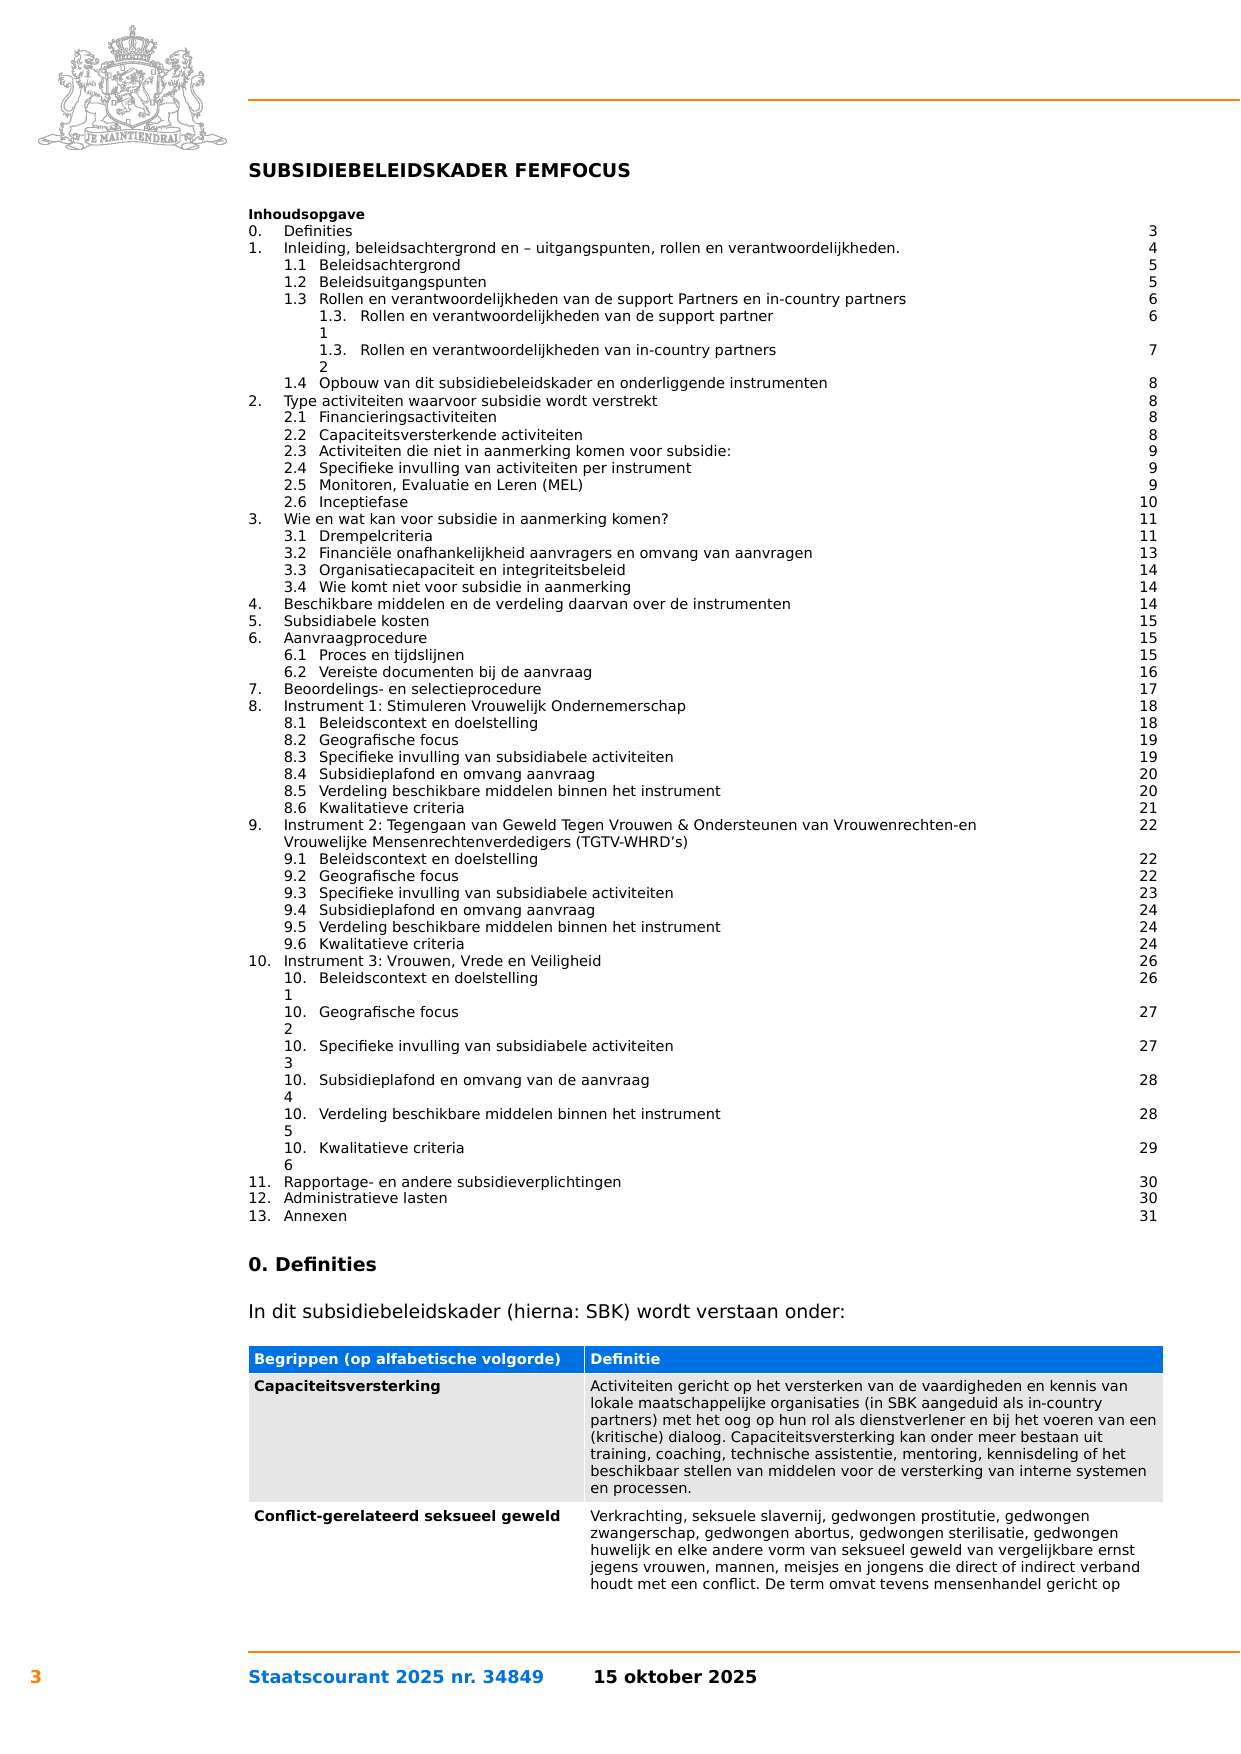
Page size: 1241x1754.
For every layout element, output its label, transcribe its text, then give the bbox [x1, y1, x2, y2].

table_cell 8 [1016, 393, 1163, 409]
table_cell 8.4 [278, 766, 313, 783]
table_cell 3.3 [278, 562, 313, 579]
table_cell [248, 274, 277, 291]
table_cell [248, 291, 277, 307]
table_cell 1.1 [278, 257, 313, 273]
table_cell 9.6 [278, 936, 313, 953]
table_cell 4 [1016, 240, 1163, 257]
table_cell [248, 528, 277, 545]
table_cell 16 [1016, 664, 1163, 681]
table_cell Monitoren, Evaluatie en Leren (MEL) [313, 477, 1016, 494]
table_cell 18 [1016, 715, 1163, 732]
table_cell Beleidscontext en doelstelling [313, 715, 1016, 732]
table_cell Geografische focus [313, 1004, 1016, 1038]
table_cell 10.3 [278, 1038, 313, 1072]
table_cell 1.3.2 [313, 341, 354, 375]
table_cell Definities [278, 223, 1016, 239]
table_cell 22 [1016, 851, 1163, 868]
table_cell Beleidscontext en doelstelling [313, 851, 1016, 868]
table_cell 6 [1016, 291, 1163, 307]
table_cell 10.2 [278, 1004, 313, 1038]
table_cell Rapportage- en andere subsidieverplichtingen [278, 1174, 1016, 1190]
table_cell 7. [248, 681, 277, 698]
table_cell Rollen en verantwoordelijkheden van de support partner [354, 308, 1016, 341]
table_cell Instrument 3: Vrouwen, Vrede en Veiligheid [278, 953, 1016, 970]
table_cell 28 [1016, 1072, 1163, 1106]
table_cell [248, 1106, 277, 1139]
table_cell 8.3 [278, 749, 313, 766]
table_cell Inceptiefase [313, 494, 1016, 511]
table_cell 10.5 [278, 1106, 313, 1139]
table_cell 10. [248, 953, 277, 970]
table_cell 2.2 [278, 426, 313, 443]
table_header Begrippen (op alfabetische volgorde) [249, 1346, 584, 1373]
table_cell 2.3 [278, 443, 313, 460]
table_cell Administratieve lasten [278, 1190, 1016, 1207]
subtitle 0. Definities [248, 1254, 1163, 1276]
table_cell 10.6 [278, 1140, 313, 1173]
table_cell [248, 477, 277, 494]
table_cell Financiële onafhankelijkheid aanvragers en omvang van aanvragen [313, 545, 1016, 562]
table_cell 28 [1016, 1106, 1163, 1139]
table_cell 1.2 [278, 274, 313, 291]
table_cell 2.1 [278, 409, 313, 426]
table_cell 14 [1016, 562, 1163, 579]
table_cell Annexen [278, 1208, 1016, 1224]
table_cell 8.5 [278, 783, 313, 800]
table_cell 27 [1016, 1038, 1163, 1072]
table_cell 0. [248, 223, 277, 239]
table_cell Beoordelings- en selectieprocedure [278, 681, 1016, 698]
table_cell [248, 851, 277, 868]
table_cell 9 [1016, 443, 1163, 460]
table_cell 6.2 [278, 664, 313, 681]
table_cell [248, 443, 277, 460]
table_cell [278, 308, 313, 341]
table_cell [248, 970, 277, 1004]
table_cell [248, 308, 277, 341]
table_cell [248, 766, 277, 783]
table_cell [248, 562, 277, 579]
table_cell 19 [1016, 732, 1163, 749]
table_cell [248, 460, 277, 477]
table_cell 15 [1016, 613, 1163, 630]
table_cell 13. [248, 1208, 277, 1224]
table_cell Specifieke invulling van subsidiabele activiteiten [313, 885, 1016, 902]
table_cell [248, 902, 277, 919]
table_cell 8 [1016, 375, 1163, 392]
table_cell Kwalitatieve criteria [313, 1140, 1016, 1173]
table_cell Inleiding, beleidsachtergrond en – uitgangspunten, rollen en verantwoordelijkheden. [278, 240, 1016, 257]
table_cell [278, 341, 313, 375]
table_cell 9.4 [278, 902, 313, 919]
table_cell Financieringsactiviteiten [313, 409, 1016, 426]
table_cell Proces en tijdslijnen [313, 647, 1016, 664]
table_cell 1.3.1 [313, 308, 354, 341]
table_cell Verkrachting, seksuele slavernij, gedwongen prostitutie, gedwongen zwangerschap, gedwongen abortus, gedwongen sterilisatie, gedwongen huwelijk en elke andere vorm van seksueel geweld van vergelijkbare ernst jegens vrouwen, mannen, meisjes en jongens die direct of indirect verband houdt met een conflict. De term omvat tevens mensenhandel gericht op [585, 1503, 1163, 1597]
table_cell 18 [1016, 698, 1163, 715]
table_cell 9. [248, 817, 277, 851]
table_cell [248, 1004, 277, 1038]
table_cell 2.6 [278, 494, 313, 511]
table_cell [248, 1072, 277, 1106]
table_cell 3 [1016, 223, 1163, 239]
table_cell [248, 1038, 277, 1072]
table_cell Beleidsuitgangspunten [313, 274, 1016, 291]
table_cell 19 [1016, 749, 1163, 766]
table_cell 7 [1016, 341, 1163, 375]
table_cell 6.1 [278, 647, 313, 664]
table_cell 8.2 [278, 732, 313, 749]
table_cell [248, 936, 277, 953]
table_cell Capaciteitsversterking [249, 1374, 584, 1502]
table_cell Drempelcriteria [313, 528, 1016, 545]
table_cell 5. [248, 613, 277, 630]
table_cell 30 [1016, 1174, 1163, 1190]
table_cell 17 [1016, 681, 1163, 698]
table_cell 1.3 [278, 291, 313, 307]
table_cell Type activiteiten waarvoor subsidie wordt verstrekt [278, 393, 1016, 409]
table_cell Verdeling beschikbare middelen binnen het instrument [313, 783, 1016, 800]
table_cell Verdeling beschikbare middelen binnen het instrument [313, 1106, 1016, 1139]
table_header Inhoudsopgave [248, 207, 1163, 223]
table_cell Specifieke invulling van activiteiten per instrument [313, 460, 1016, 477]
table_cell 24 [1016, 936, 1163, 953]
table_cell 26 [1016, 970, 1163, 1004]
table_cell [248, 579, 277, 596]
table_cell 6. [248, 630, 277, 647]
table_cell 5 [1016, 274, 1163, 291]
text In dit subsidiebeleidskader (hierna: SBK) wordt verstaan onder: [248, 1301, 1163, 1323]
picture [38, 25, 227, 150]
table_cell 3.4 [278, 579, 313, 596]
table_cell 8 [1016, 426, 1163, 443]
table_cell Conflict-gerelateerd seksueel geweld [249, 1503, 584, 1597]
table_cell 2. [248, 393, 277, 409]
table_cell Kwalitatieve criteria [313, 800, 1016, 817]
table_cell 3.2 [278, 545, 313, 562]
subtitle SUBSIDIEBELEIDSKADER FEMFOCUS [248, 160, 1163, 182]
table_cell 20 [1016, 783, 1163, 800]
table_cell 10.4 [278, 1072, 313, 1106]
table_cell Subsidiabele kosten [278, 613, 1016, 630]
table_cell Subsidieplafond en omvang aanvraag [313, 766, 1016, 783]
table_cell Activiteiten gericht op het versterken van de vaardigheden en kennis van lokale maatschappelijke organisaties (in SBK aangeduid als in-country partners) met het oog op hun rol als dienstverlener en bij het voeren van een (kritische) dialoog. Capaciteitsversterking kan onder meer bestaan uit training, coaching, technische assistentie, mentoring, kennisdeling of het beschikbaar stellen van middelen voor de versterking van interne systemen en processen. [585, 1374, 1163, 1502]
table_cell 13 [1016, 545, 1163, 562]
table_cell Specifieke invulling van subsidiabele activiteiten [313, 1038, 1016, 1072]
table_cell 22 [1016, 817, 1163, 851]
table_cell [248, 647, 277, 664]
table_cell 15 [1016, 630, 1163, 647]
table_cell Instrument 1: Stimuleren Vrouwelijk Ondernemerschap [278, 698, 1016, 715]
table_cell 23 [1016, 885, 1163, 902]
table_cell 9 [1016, 460, 1163, 477]
table_cell 3.1 [278, 528, 313, 545]
table_cell 30 [1016, 1190, 1163, 1207]
table_cell 4. [248, 596, 277, 613]
table_cell 11 [1016, 511, 1163, 528]
table_cell Activiteiten die niet in aanmerking komen voor subsidie: [313, 443, 1016, 460]
table_cell Verdeling beschikbare middelen binnen het instrument [313, 919, 1016, 936]
table_cell Kwalitatieve criteria [313, 936, 1016, 953]
table_cell Beschikbare middelen en de verdeling daarvan over de instrumenten [278, 596, 1016, 613]
table_cell Subsidieplafond en omvang van de aanvraag [313, 1072, 1016, 1106]
table_header Definitie [585, 1346, 1163, 1373]
table_cell [248, 715, 277, 732]
table_cell 8.1 [278, 715, 313, 732]
table_cell 22 [1016, 868, 1163, 885]
table_cell [248, 341, 277, 375]
table_cell Instrument 2: Tegengaan van Geweld Tegen Vrouwen & Ondersteunen van Vrouwenrechten-en Vrouwelijke Mensenrechtenverdedigers (TGTV-WHRD’s) [278, 817, 1016, 851]
table_cell 8 [1016, 409, 1163, 426]
table_cell Organisatiecapaciteit en integriteitsbeleid [313, 562, 1016, 579]
table_cell 26 [1016, 953, 1163, 970]
table_cell [248, 868, 277, 885]
table_cell 15 [1016, 647, 1163, 664]
table_cell Rollen en verantwoordelijkheden van in-country partners [354, 341, 1016, 375]
table_cell [248, 375, 277, 392]
table_cell [248, 426, 277, 443]
table_cell [248, 664, 277, 681]
table_cell 6 [1016, 308, 1163, 341]
table_cell [248, 409, 277, 426]
table_cell 29 [1016, 1140, 1163, 1173]
table_cell 9.3 [278, 885, 313, 902]
table_cell 9 [1016, 477, 1163, 494]
table_cell 1. [248, 240, 277, 257]
table_cell Beleidsachtergrond [313, 257, 1016, 273]
table_cell 10.1 [278, 970, 313, 1004]
table_cell Wie en wat kan voor subsidie in aanmerking komen? [278, 511, 1016, 528]
table_cell 8. [248, 698, 277, 715]
table_cell [248, 545, 277, 562]
table_cell 3. [248, 511, 277, 528]
table_cell Beleidscontext en doelstelling [313, 970, 1016, 1004]
table_cell 2.5 [278, 477, 313, 494]
table_cell 27 [1016, 1004, 1163, 1038]
table_cell Vereiste documenten bij de aanvraag [313, 664, 1016, 681]
table_cell [248, 919, 277, 936]
table_cell Wie komt niet voor subsidie in aanmerking [313, 579, 1016, 596]
table_cell 12. [248, 1190, 277, 1207]
table_cell 11. [248, 1174, 277, 1190]
table_cell Opbouw van dit subsidiebeleidskader en onderliggende instrumenten [313, 375, 1016, 392]
table_cell 5 [1016, 257, 1163, 273]
table_cell 24 [1016, 902, 1163, 919]
table_cell 9.1 [278, 851, 313, 868]
table_cell Capaciteitsversterkende activiteiten [313, 426, 1016, 443]
table_cell 21 [1016, 800, 1163, 817]
table_cell 1.4 [278, 375, 313, 392]
table_cell [248, 800, 277, 817]
table_cell 14 [1016, 596, 1163, 613]
table_cell Geografische focus [313, 868, 1016, 885]
table_cell [248, 783, 277, 800]
table_cell Rollen en verantwoordelijkheden van de support Partners en in-country partners [313, 291, 1016, 307]
table_cell [248, 732, 277, 749]
table_cell 14 [1016, 579, 1163, 596]
table_cell 9.2 [278, 868, 313, 885]
table_cell Subsidieplafond en omvang aanvraag [313, 902, 1016, 919]
table_cell Geografische focus [313, 732, 1016, 749]
table_cell [248, 494, 277, 511]
table_cell 20 [1016, 766, 1163, 783]
table_cell 10 [1016, 494, 1163, 511]
table_cell 11 [1016, 528, 1163, 545]
table_cell [248, 257, 277, 273]
table_cell [248, 749, 277, 766]
table_cell 24 [1016, 919, 1163, 936]
table_cell 31 [1016, 1208, 1163, 1224]
table_cell 2.4 [278, 460, 313, 477]
table_cell Aanvraagprocedure [278, 630, 1016, 647]
table_cell 8.6 [278, 800, 313, 817]
table_cell Specifieke invulling van subsidiabele activiteiten [313, 749, 1016, 766]
table_cell [248, 885, 277, 902]
table_cell [248, 1140, 277, 1173]
table_cell 9.5 [278, 919, 313, 936]
